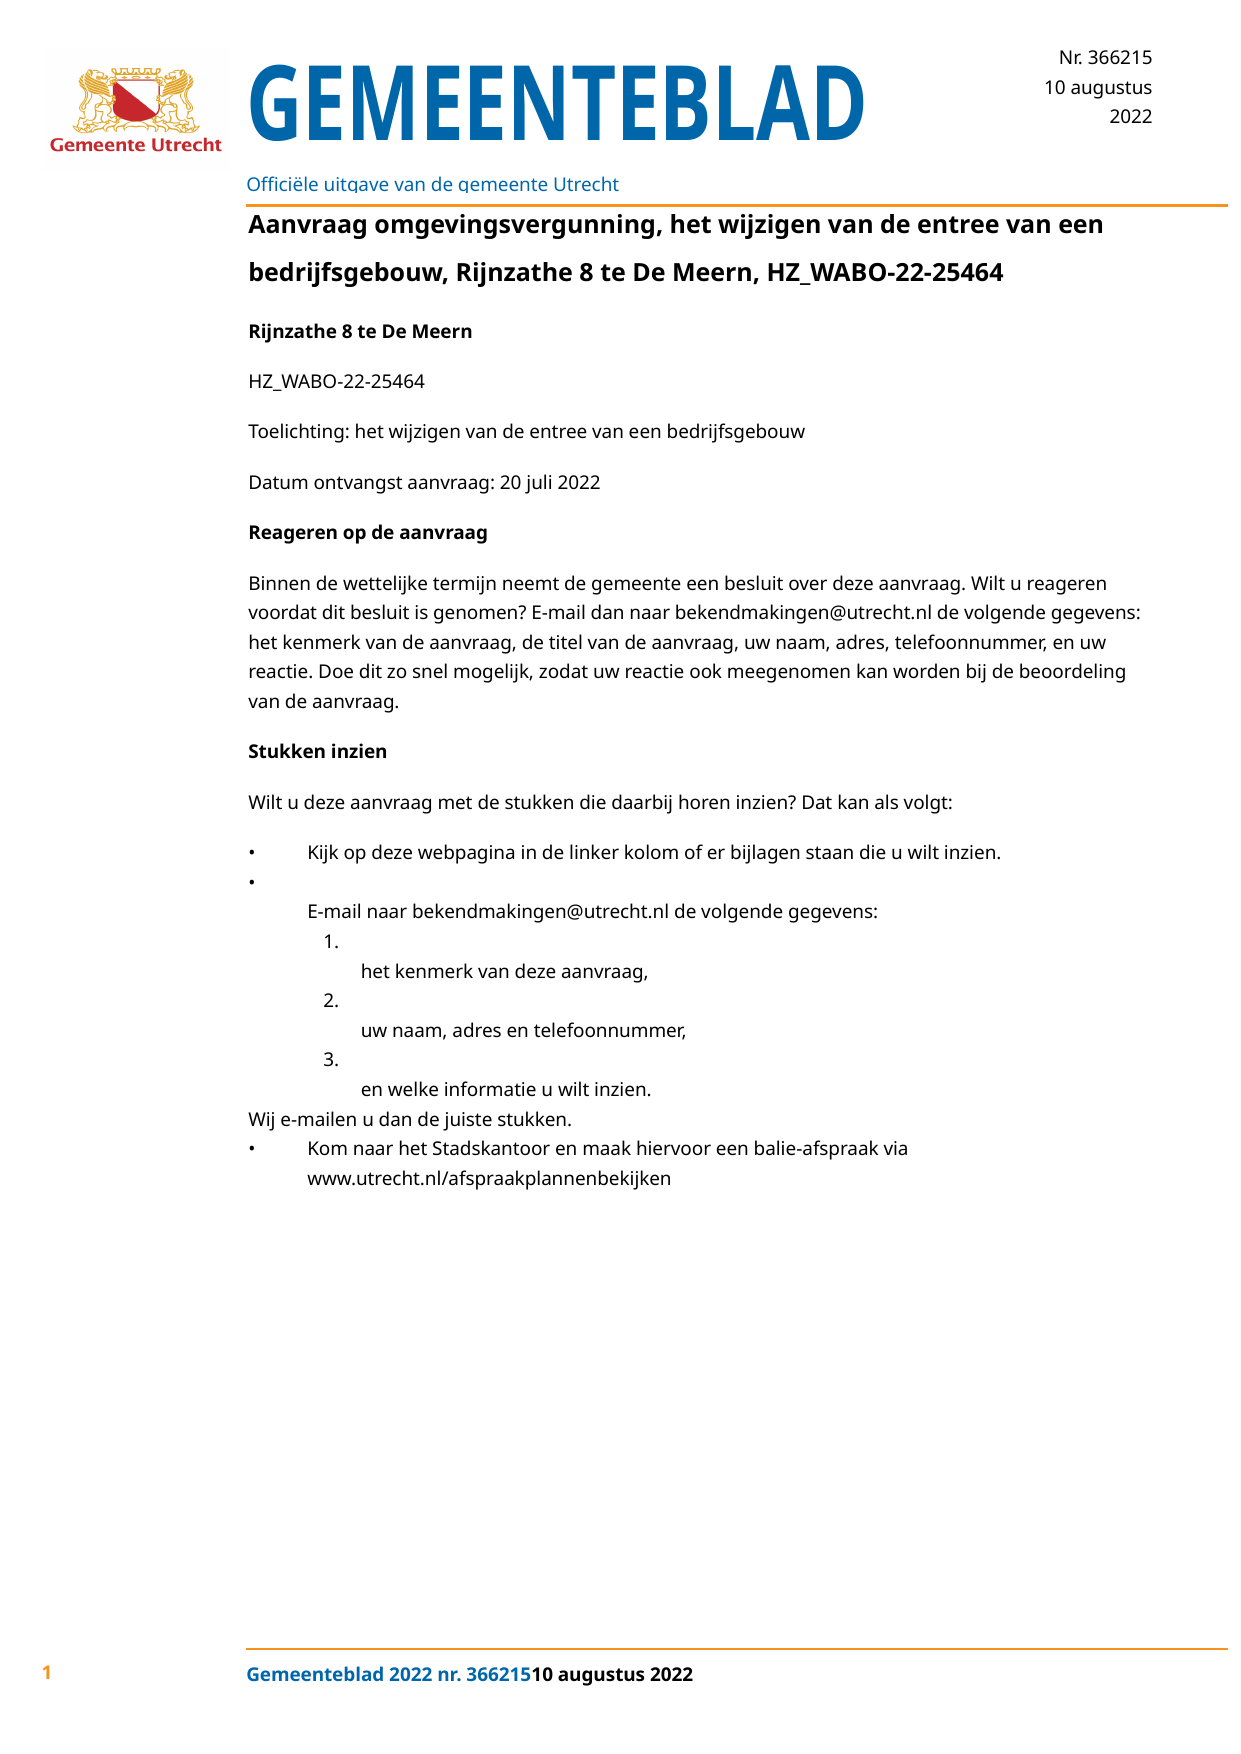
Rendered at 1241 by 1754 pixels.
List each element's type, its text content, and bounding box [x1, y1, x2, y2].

list het kenmerk van deze aanvraag, [323, 958, 1152, 984]
text HZ_WABO-22-25464 [248, 368, 1152, 394]
text Binnen de wettelijke termijn neemt de gemeente een besluit over deze aanvraag. Wilt u reageren voordat dit besluit is genomen? E-mail dan naar bekendmakingen@utrecht.nl de volgende gegevens: het kenmerk van de aanvraag, de titel van de aanvraag, uw naam, adres, telefoonnummer, en uw reactie. Doe dit zo snel mogelijk, zodat uw reactie ook meegenomen kan worden bij de beoordeling van de aanvraag. [248, 570, 1152, 714]
text Wilt u deze aanvraag met de stukken die daarbij horen inzien? Dat kan als volgt: [248, 789, 1152, 815]
picture [41, 47, 231, 172]
text Toelichting: het wijzigen van de entree van een bedrijfsgebouw [248, 419, 1152, 444]
text Reageren op de aanvraag [248, 519, 1152, 545]
list Kijk op deze webpagina in de linker kolom of er bijlagen staan die u wilt inzien. [248, 839, 1152, 865]
text Datum ontvangst aanvraag: 20 juli 2022 [248, 469, 1152, 495]
text Rijnzathe 8 te De Meern [248, 318, 1152, 344]
list en welke informatie u wilt inzien. [323, 1076, 1152, 1102]
list E-mail naar bekendmakingen@utrecht.nl de volgende gegevens: [248, 899, 1152, 924]
list Kom naar het Stadskantoor en maak hiervoor een balie-afspraak via www.utrecht.nl/afspraakplannenbekijken [248, 1135, 1152, 1191]
text Stukken inzien [248, 739, 1152, 764]
list uw naam, adres en telefoonnummer, [323, 1017, 1152, 1043]
text Wij e-mailen u dan de juiste stukken. [248, 1106, 1152, 1132]
text Aanvraag omgevingsvergunning, het wijzigen van de entree van een bedrijfsgebouw, Rijnzathe 8 te De Meern, HZ_WABO-22-25464 [248, 207, 1152, 288]
